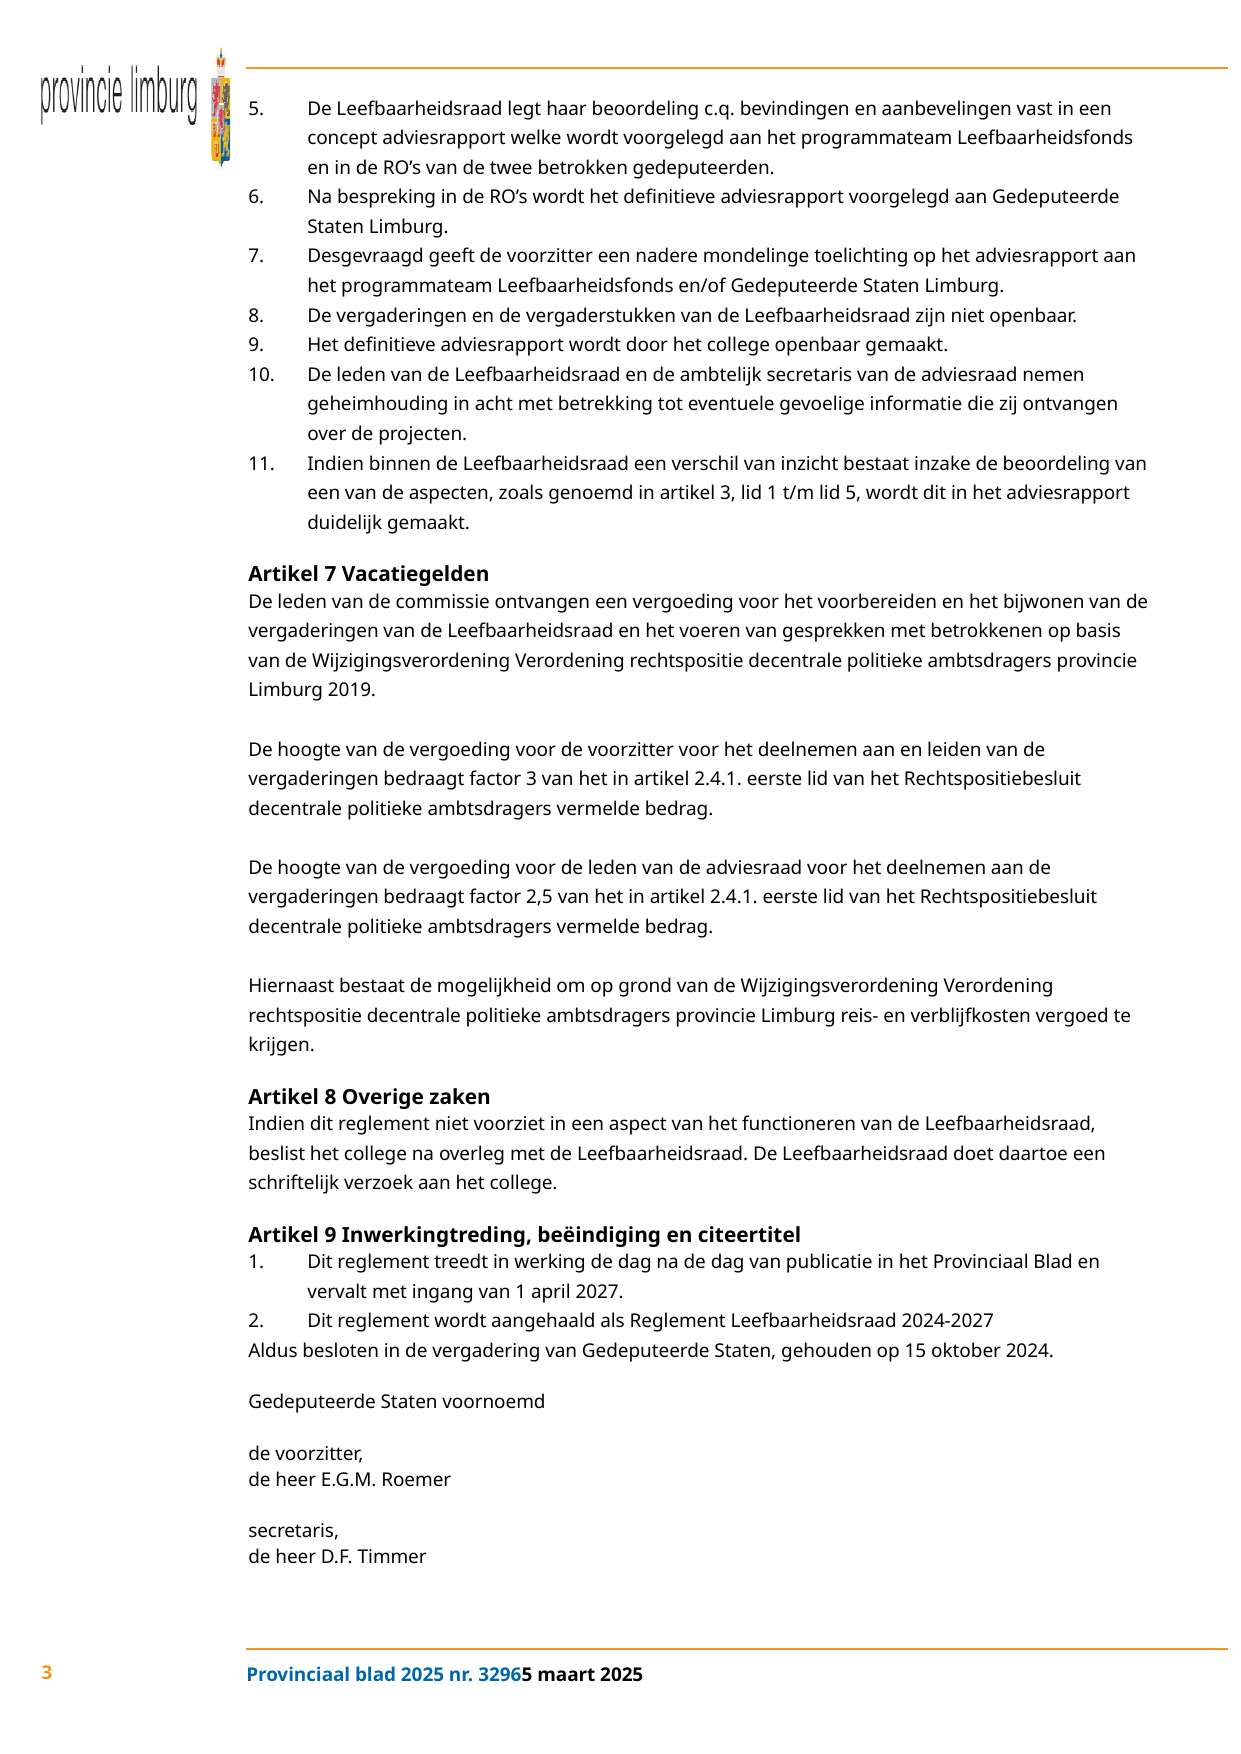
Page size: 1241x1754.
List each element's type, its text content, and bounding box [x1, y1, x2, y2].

text De hoogte van de vergoeding voor de leden van de adviesraad voor het deelnemen aan de vergaderingen bedraagt factor 2,5 van het in artikel 2.4.1. eerste lid van het Rechtspositiebesluit decentrale politieke ambtsdragers vermelde bedrag. [248, 854, 1152, 939]
text Indien dit reglement niet voorziet in een aspect van het functioneren van de Leefbaarheidsraad, beslist het college na overleg met de Leefbaarheidsraad. De Leefbaarheidsraad doet daartoe een schriftelijk verzoek aan het college. [248, 1110, 1152, 1195]
list Dit reglement wordt aangehaald als Reglement Leefbaarheidsraad 2024-2027 [248, 1308, 1152, 1333]
text de voorzitter, [248, 1440, 1152, 1466]
list Na bespreking in de RO’s wordt het definitieve adviesrapport voorgelegd aan Gedeputeerde Staten Limburg. [248, 183, 1152, 239]
text Gedeputeerde Staten voornoemd [248, 1389, 1152, 1414]
list De leden van de Leefbaarheidsraad en de ambtelijk secretaris van de adviesraad nemen geheimhouding in acht met betrekking tot eventuele gevoelige informatie die zij ontvangen over de projecten. [248, 361, 1152, 446]
text De leden van de commissie ontvangen een vergoeding voor het voorbereiden en het bijwonen van de vergaderingen van de Leefbaarheidsraad en het voeren van gesprekken met betrokkenen op basis van de Wijzigingsverordening Verordening rechtspositie decentrale politieke ambtsdragers provincie Limburg 2019. [248, 588, 1152, 702]
list Het definitieve adviesrapport wordt door het college openbaar gemaakt. [248, 331, 1152, 357]
list De vergaderingen en de vergaderstukken van de Leefbaarheidsraad zijn niet openbaar. [248, 302, 1152, 328]
list De Leefbaarheidsraad legt haar beoordeling c.q. bevindingen en aanbevelingen vast in een concept adviesrapport welke wordt voorgelegd aan het programmateam Leefbaarheidsfonds en in de RO’s van de twee betrokken gedeputeerden. [248, 95, 1152, 180]
text de heer D.F. Timmer [248, 1543, 1152, 1569]
text Aldus besloten in de vergadering van Gedeputeerde Staten, gehouden op 15 oktober 2024. [248, 1337, 1152, 1363]
picture [41, 47, 231, 172]
text Artikel 7 Vacatiegelden [248, 559, 1152, 588]
list Dit reglement treedt in werking de dag na de dag van publicatie in het Provinciaal Blad en vervalt met ingang van 1 april 2027. [248, 1248, 1152, 1304]
text Hiernaast bestaat de mogelijkheid om op grond van de Wijzigingsverordening Verordening rechtspositie decentrale politieke ambtsdragers provincie Limburg reis- en verblijfkosten vergoed te krijgen. [248, 972, 1152, 1057]
text Artikel 8 Overige zaken [248, 1082, 1152, 1110]
list Desgevraagd geeft de voorzitter een nadere mondelinge toelichting op het adviesrapport aan het programmateam Leefbaarheidsfonds en/of Gedeputeerde Staten Limburg. [248, 243, 1152, 298]
text secretaris, [248, 1517, 1152, 1543]
list Indien binnen de Leefbaarheidsraad een verschil van inzicht bestaat inzake de beoordeling van een van de aspecten, zoals genoemd in artikel 3, lid 1 t/m lid 5, wordt dit in het adviesrapport duidelijk gemaakt. [248, 450, 1152, 535]
text De hoogte van de vergoeding voor de voorzitter voor het deelnemen aan en leiden van de vergaderingen bedraagt factor 3 van het in artikel 2.4.1. eerste lid van het Rechtspositiebesluit decentrale politieke ambtsdragers vermelde bedrag. [248, 736, 1152, 821]
text de heer E.G.M. Roemer [248, 1466, 1152, 1492]
text Artikel 9 Inwerkingtreding, beëindiging en citeertitel [248, 1220, 1152, 1248]
